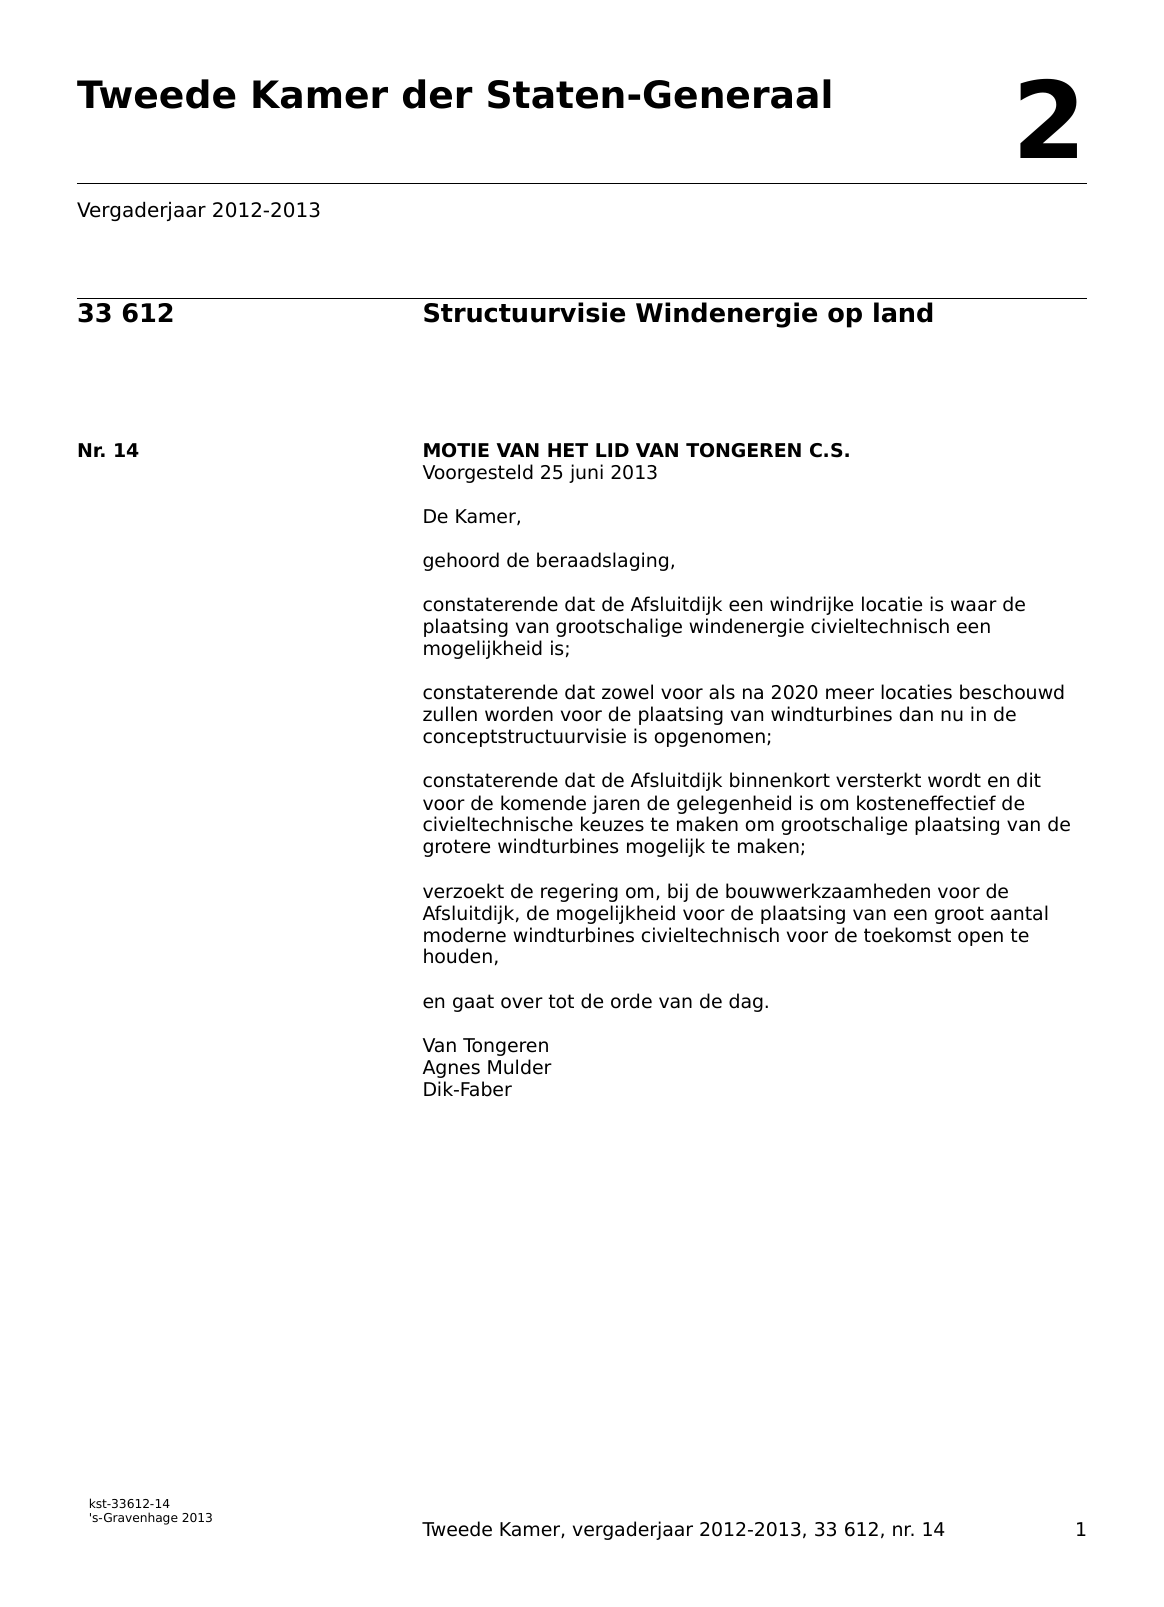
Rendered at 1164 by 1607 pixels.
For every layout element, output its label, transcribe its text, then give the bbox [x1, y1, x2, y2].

text constaterende dat de Afsluitdijk een windrijke locatie is waar de plaatsing van grootschalige windenergie civieltechnisch een mogelijkheid is; [422, 594, 1087, 660]
text Voorgesteld 25 juni 2013 [422, 462, 1087, 484]
text 's-Gravenhage 2013 [88, 1511, 323, 1525]
table_header 2 [886, 59, 1087, 183]
text De Kamer, [422, 506, 1087, 528]
text verzoekt de regering om, bij de bouwwerkzaamheden voor de Afsluitdijk, de mogelijkheid voor de plaatsing van een groot aantal moderne windturbines civieltechnisch voor de toekomst open te houden, [422, 881, 1087, 968]
text kst-33612-14 [88, 1497, 323, 1511]
subtitle Nr. 14 MOTIE VAN HET LID VAN TONGEREN C.S. [77, 440, 1087, 462]
text gehoord de beraadslaging, [422, 550, 1087, 572]
subtitle 33 612 Structuurvisie Windenergie op land [77, 299, 1087, 329]
text Van Tongeren [422, 1035, 1087, 1057]
table_cell Vergaderjaar 2012-2013 [77, 184, 1087, 298]
text en gaat over tot de orde van de dag. [422, 991, 1087, 1013]
text Dik-Faber [422, 1079, 1087, 1101]
text constaterende dat de Afsluitdijk binnenkort versterkt wordt en dit voor de komende jaren de gelegenheid is om kosteneffectief de civieltechnische keuzes te maken om grootschalige plaatsing van de grotere windturbines mogelijk te maken; [422, 770, 1087, 858]
text Agnes Mulder [422, 1057, 1087, 1079]
table_header Tweede Kamer der Staten-Generaal [77, 59, 886, 183]
text constaterende dat zowel voor als na 2020 meer locaties beschouwd zullen worden voor de plaatsing van windturbines dan nu in de conceptstructuurvisie is opgenomen; [422, 682, 1087, 748]
